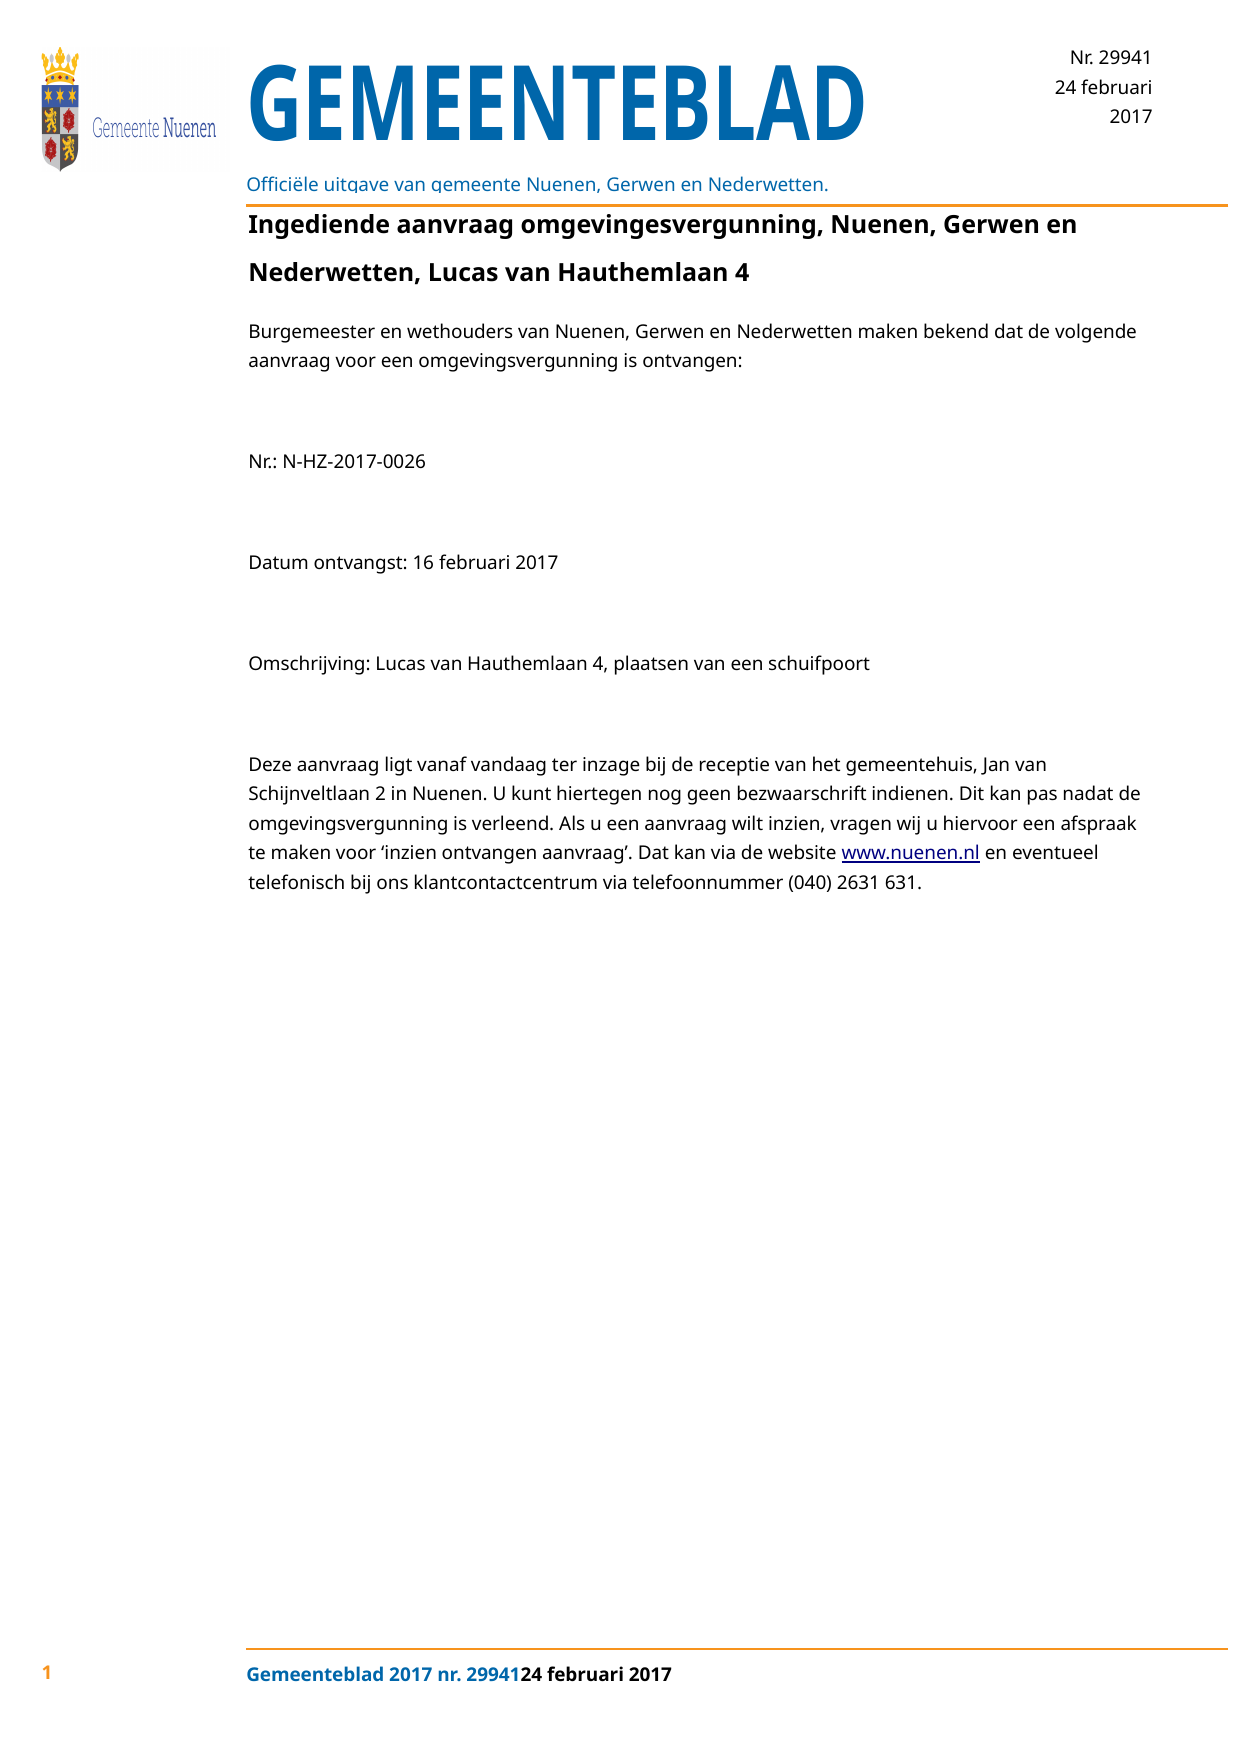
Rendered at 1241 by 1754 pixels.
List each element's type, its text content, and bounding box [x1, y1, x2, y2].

text Datum ontvangst: 16 februari 2017 [248, 549, 1152, 575]
text Nr.: N-HZ-2017-0026 [248, 448, 1152, 474]
text Deze aanvraag ligt vanaf vandaag ter inzage bij de receptie van het gemeentehuis, Jan van Schijnveltlaan 2 in Nuenen. U kunt hiertegen nog geen bezwaarschrift indienen. Dit kan pas nadat de omgevingsvergunning is verleend. Als u een aanvraag wilt inzien, vragen wij u hiervoor een afspraak te maken voor ‘inzien ontvangen aanvraag’. Dat kan via de website www.nuenen.nl en eventueel telefonisch bij ons klantcontactcentrum via telefoonnummer (040) 2631 631. [248, 751, 1152, 895]
picture [41, 47, 231, 172]
text Ingediende aanvraag omgevingesvergunning, Nuenen, Gerwen en Nederwetten, Lucas van Hauthemlaan 4 [248, 207, 1152, 288]
text Omschrijving: Lucas van Hauthemlaan 4, plaatsen van een schuifpoort [248, 650, 1152, 676]
text Burgemeester en wethouders van Nuenen, Gerwen en Nederwetten maken bekend dat de volgende aanvraag voor een omgevingsvergunning is ontvangen: [248, 318, 1152, 373]
